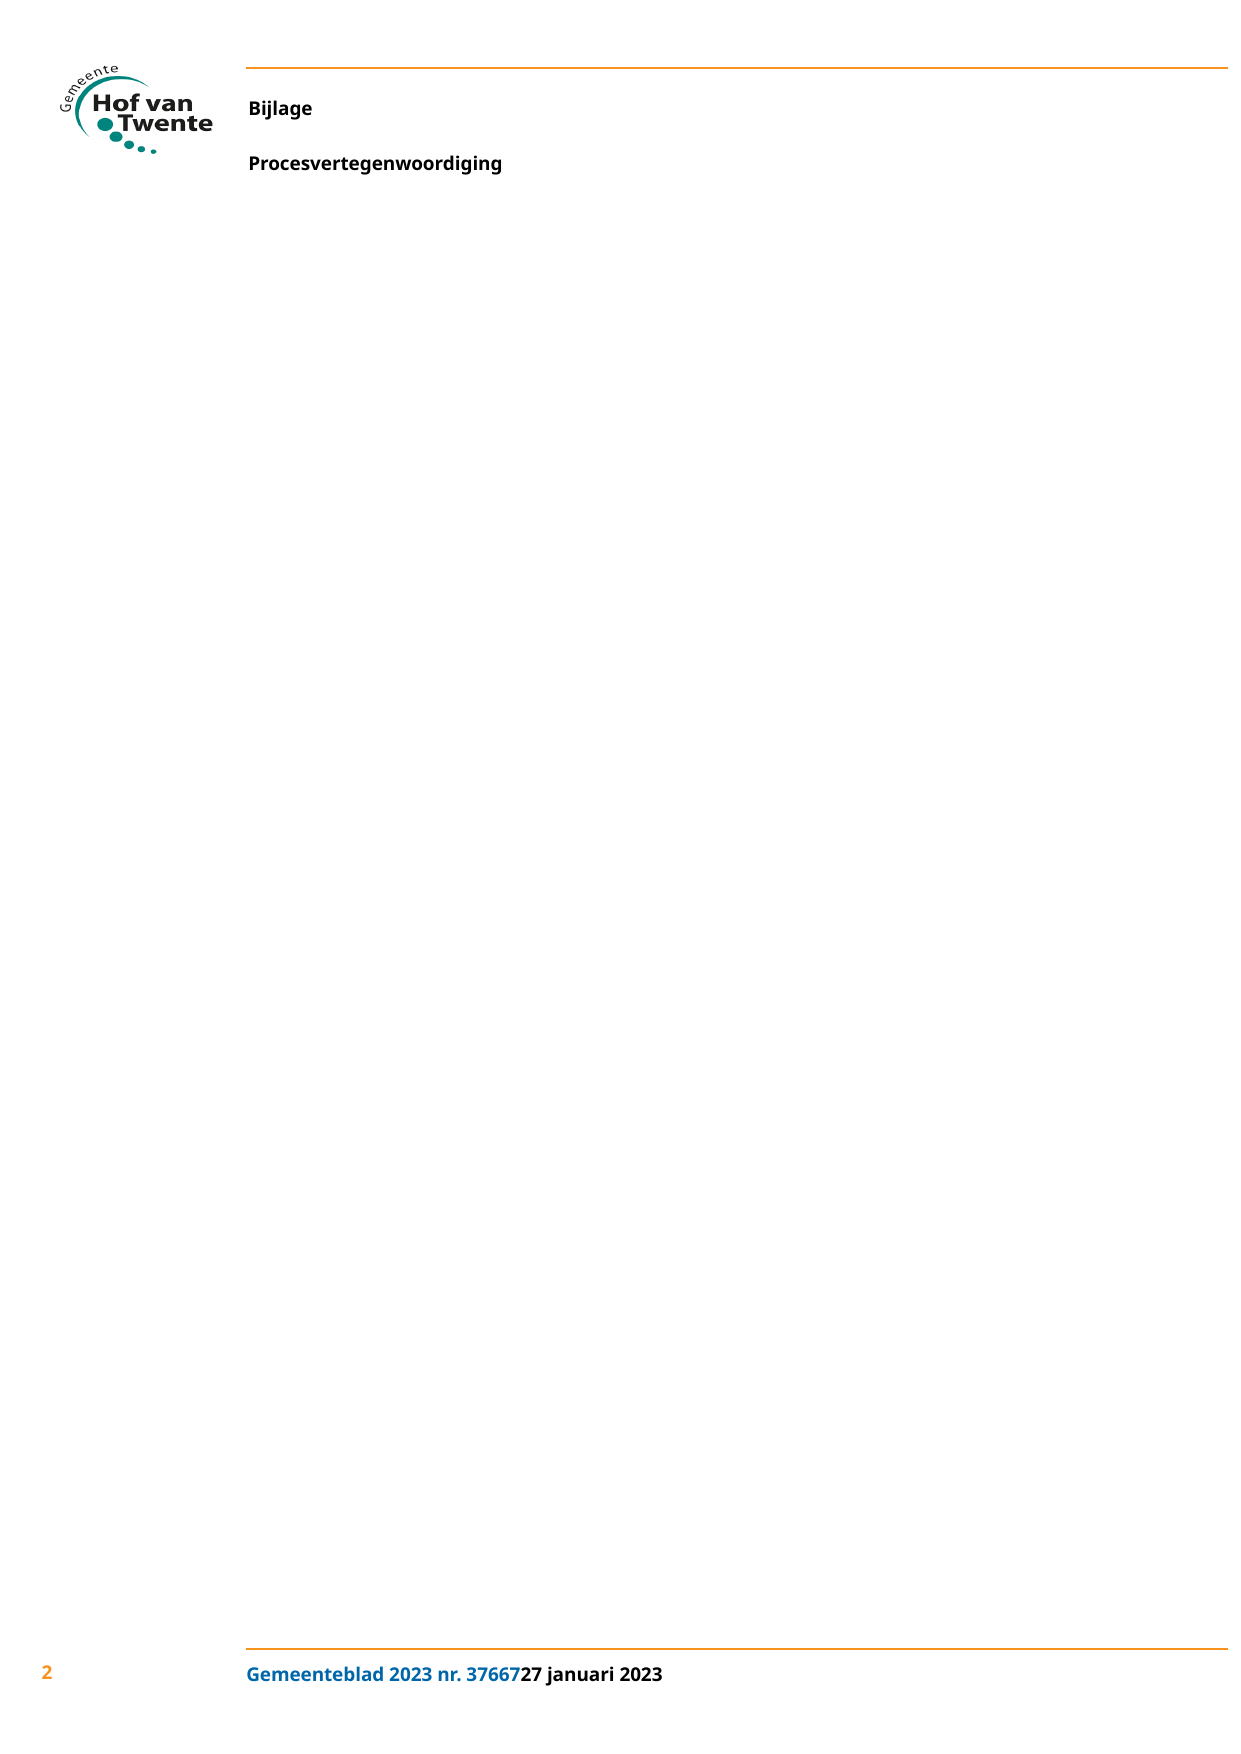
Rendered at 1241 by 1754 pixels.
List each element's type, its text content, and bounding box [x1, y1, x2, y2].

text Bijlage [248, 95, 1152, 121]
text Procesvertegenwoordiging [248, 150, 1152, 176]
picture [41, 47, 231, 172]
